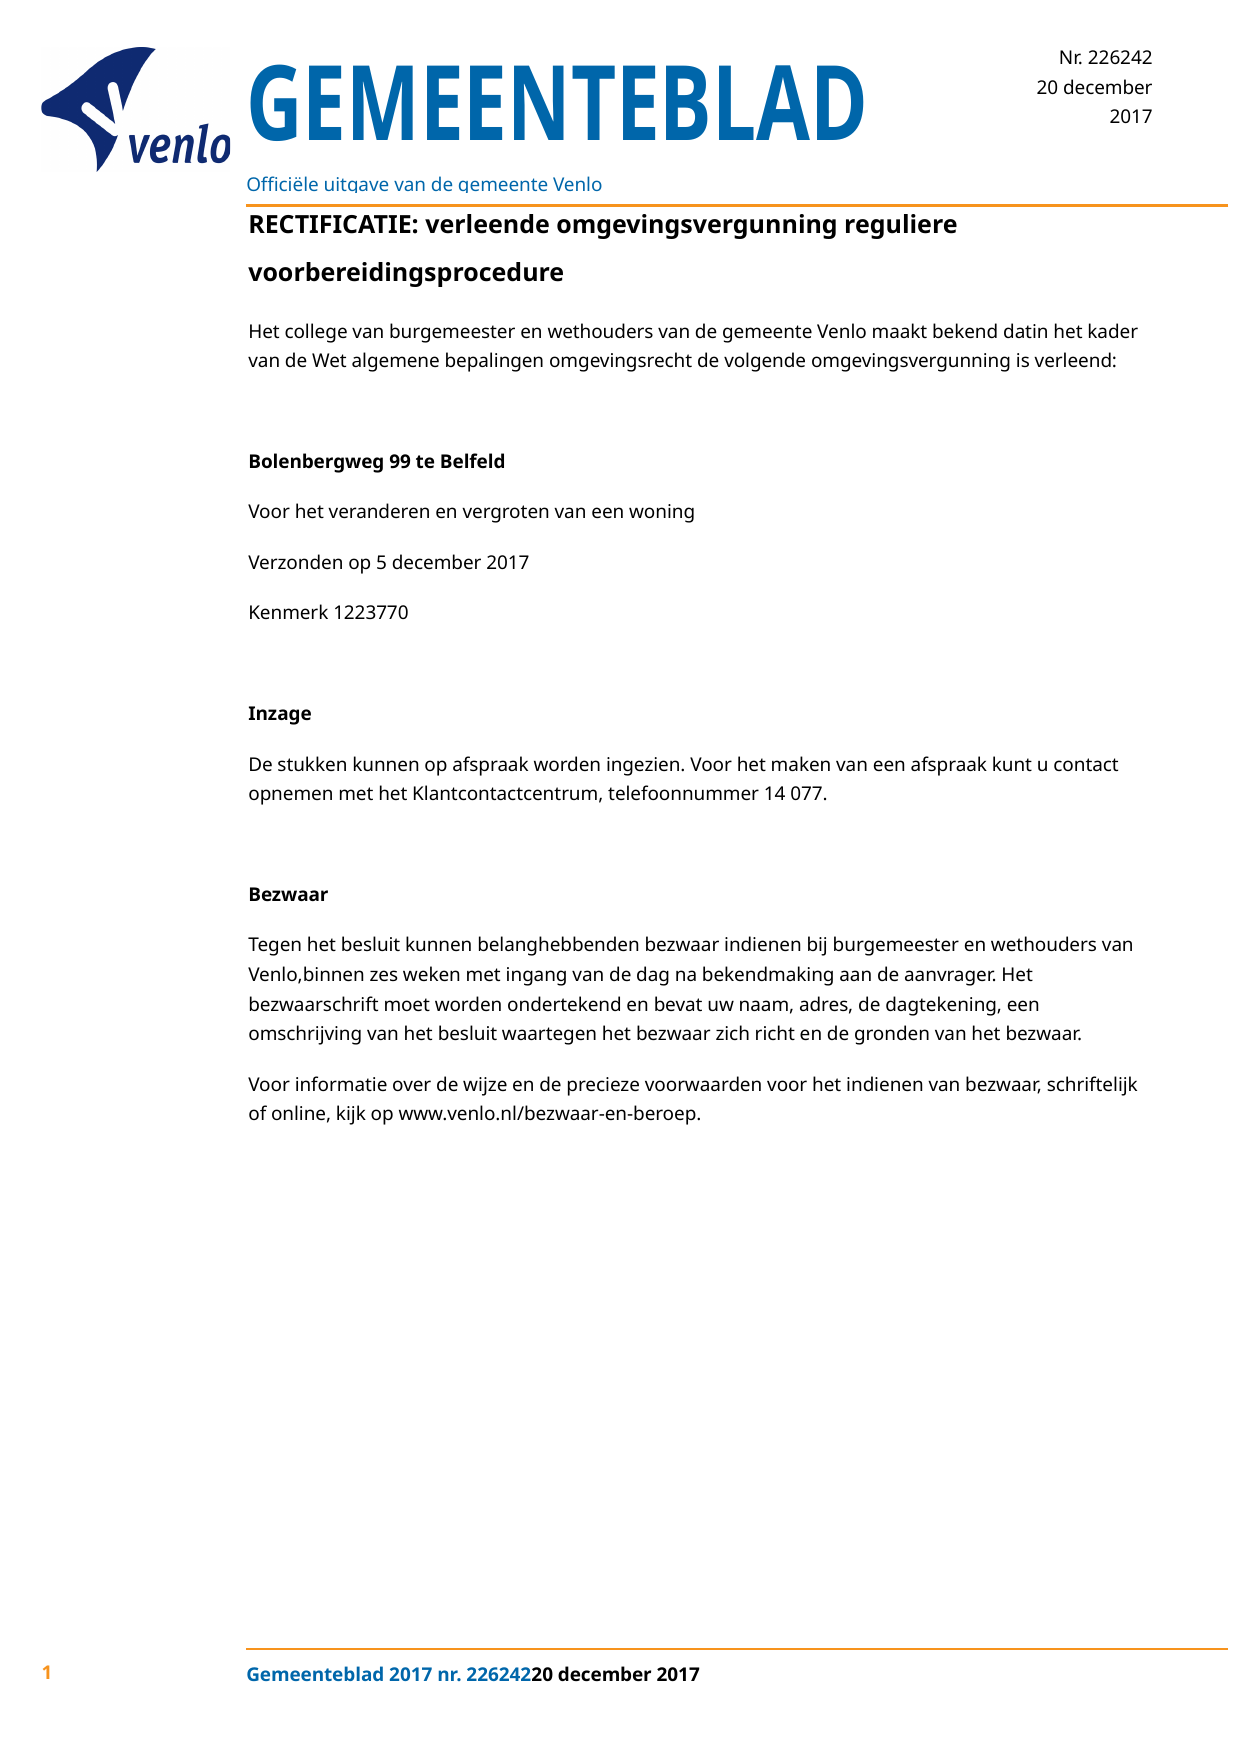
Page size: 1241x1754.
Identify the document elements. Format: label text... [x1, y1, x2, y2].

text RECTIFICATIE: verleende omgevingsvergunning reguliere voorbereidingsprocedure [248, 207, 1152, 288]
text Tegen het besluit kunnen belanghebbenden bezwaar indienen bij burgemeester en wethouders van Venlo,binnen zes weken met ingang van de dag na bekendmaking aan de aanvrager. Het bezwaarschrift moet worden ondertekend en bevat uw naam, adres, de dagtekening, een omschrijving van het besluit waartegen het bezwaar zich richt en de gronden van het bezwaar. [248, 932, 1152, 1046]
text Het college van burgemeester en wethouders van de gemeente Venlo maakt bekend datin het kader van de Wet algemene bepalingen omgevingsrecht de volgende omgevingsvergunning is verleend: [248, 318, 1152, 373]
text Bolenbergweg 99 te Belfeld [248, 448, 1152, 474]
text Verzonden op 5 december 2017 [248, 549, 1152, 575]
picture [41, 47, 231, 172]
text Voor informatie over de wijze en de precieze voorwaarden voor het indienen van bezwaar, schriftelijk of online, kijk op www.venlo.nl/bezwaar-en-beroep. [248, 1071, 1152, 1126]
text Voor het veranderen en vergroten van een woning [248, 499, 1152, 524]
text Kenmerk 1223770 [248, 599, 1152, 625]
text Inzage [248, 700, 1152, 726]
text Bezwaar [248, 881, 1152, 907]
text De stukken kunnen op afspraak worden ingezien. Voor het maken van een afspraak kunt u contact opnemen met het Klantcontactcentrum, telefoonnummer 14 077. [248, 751, 1152, 806]
